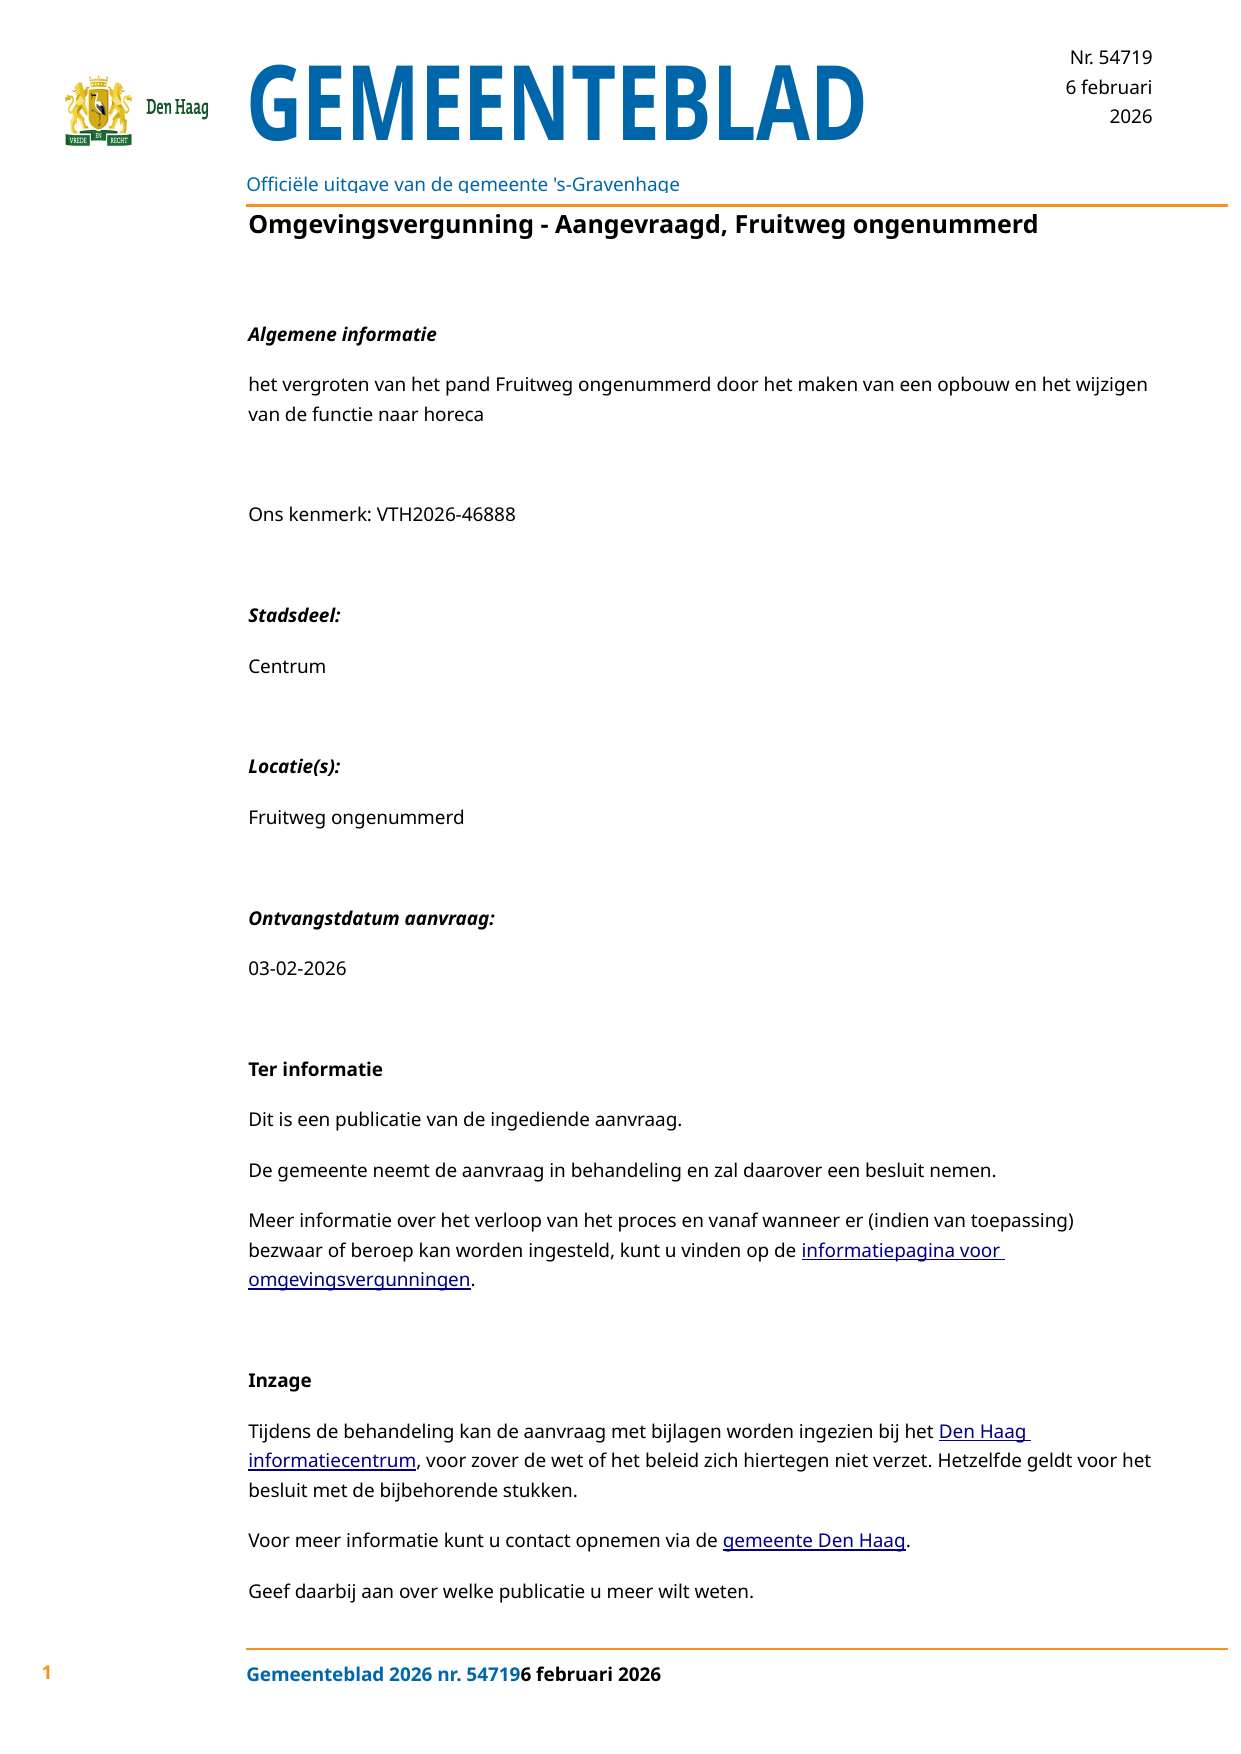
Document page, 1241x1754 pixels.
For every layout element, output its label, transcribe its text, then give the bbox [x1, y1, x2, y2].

text Omgevingsvergunning - Aangevraagd, Fruitweg ongenummerd [248, 207, 1152, 241]
text Tijdens de behandeling kan de aanvraag met bijlagen worden ingezien bij het Den Haag informatiecentrum, voor zover de wet of het beleid zich hiertegen niet verzet. Hetzelfde geldt voor het besluit met de bijbehorende stukken. [248, 1418, 1152, 1503]
text De gemeente neemt de aanvraag in behandeling en zal daarover een besluit nemen. [248, 1157, 1152, 1183]
text Stadsdeel: [248, 602, 1152, 628]
text Ontvangstdatum aanvraag: [248, 905, 1152, 931]
text het vergroten van het pand Fruitweg ongenummerd door het maken van een opbouw en het wijzigen van de functie naar horeca [248, 371, 1152, 426]
text Ter informatie [248, 1056, 1152, 1082]
text Ons kenmerk: VTH2026-46888 [248, 502, 1152, 527]
text Algemene informatie [248, 321, 1152, 346]
text Voor meer informatie kunt u contact opnemen via de gemeente Den Haag. [248, 1527, 1152, 1553]
text Dit is een publicatie van de ingediende aanvraag. [248, 1107, 1152, 1132]
text Meer informatie over het verloop van het proces en vanaf wanneer er (indien van toepassing) bezwaar of beroep kan worden ingesteld, kunt u vinden op de informatiepagina voor omgevingsvergunningen. [248, 1207, 1152, 1292]
text Fruitweg ongenummerd [248, 804, 1152, 830]
text Locatie(s): [248, 754, 1152, 779]
text Centrum [248, 653, 1152, 678]
text 03-02-2026 [248, 955, 1152, 981]
picture [41, 47, 231, 172]
text Geef daarbij aan over welke publicatie u meer wilt weten. [248, 1578, 1152, 1603]
text Inzage [248, 1367, 1152, 1393]
